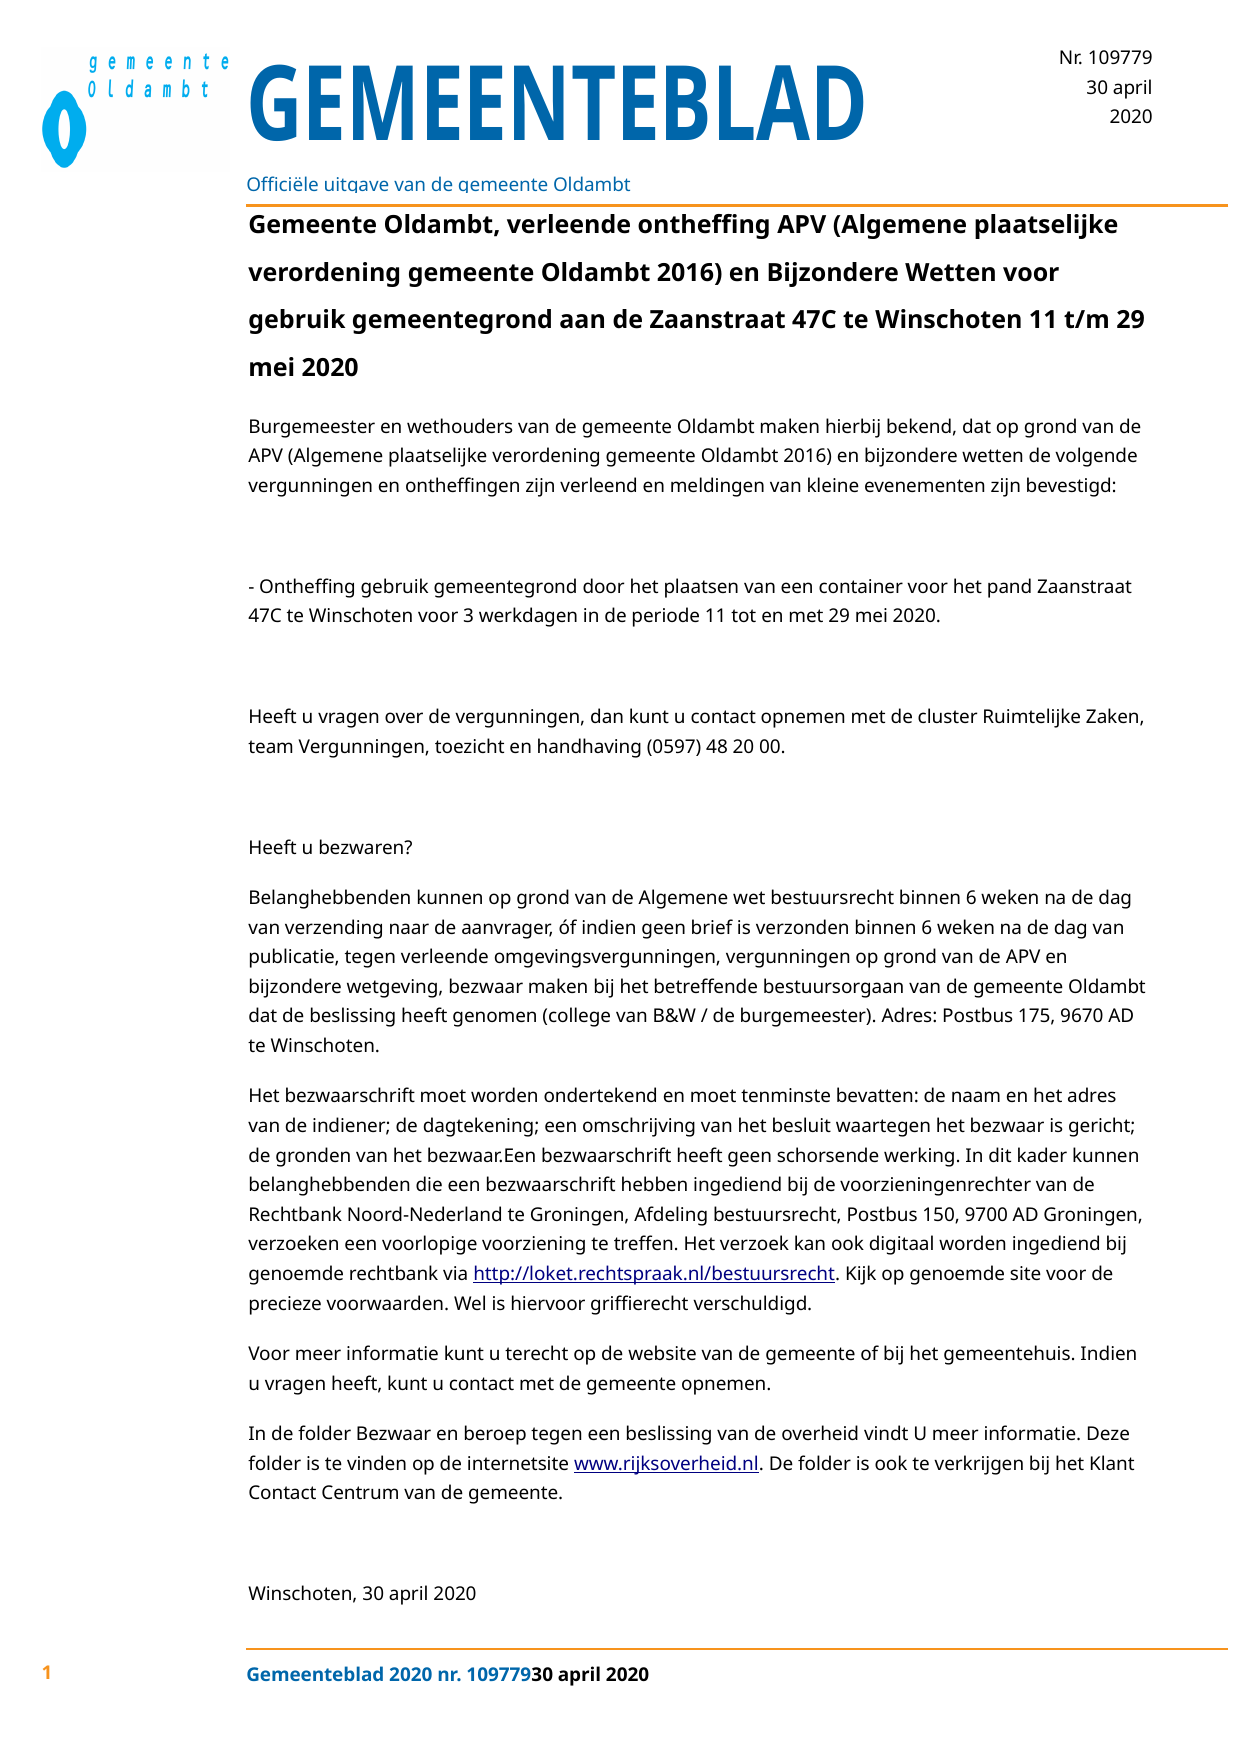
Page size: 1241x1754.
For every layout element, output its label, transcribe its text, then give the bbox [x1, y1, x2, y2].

text Heeft u bezwaren? [248, 834, 1152, 860]
text Gemeente Oldambt, verleende ontheffing APV (Algemene plaatselijke verordening gemeente Oldambt 2016) en Bijzondere Wetten voor gebruik gemeentegrond aan de Zaanstraat 47C te Winschoten 11 t/m 29 mei 2020 [248, 207, 1152, 384]
text Voor meer informatie kunt u terecht op de website van de gemeente of bij het gemeentehuis. Indien u vragen heeft, kunt u contact met de gemeente opnemen. [248, 1340, 1152, 1396]
text Het bezwaarschrift moet worden ondertekend en moet tenminste bevatten: de naam en het adres van de indiener; de dagtekening; een omschrijving van het besluit waartegen het bezwaar is gericht; de gronden van het bezwaar.Een bezwaarschrift heeft geen schorsende werking. In dit kader kunnen belanghebbenden die een bezwaarschrift hebben ingediend bij de voorzieningenrechter van de Rechtbank Noord-Nederland te Groningen, Afdeling bestuursrecht, Postbus 150, 9700 AD Groningen, verzoeken een voorlopige voorziening te treffen. Het verzoek kan ook digitaal worden ingediend bij genoemde rechtbank via http://loket.rechtspraak.nl/bestuursrecht. Kijk op genoemde site voor de precieze voorwaarden. Wel is hiervoor griffierecht verschuldigd. [248, 1083, 1152, 1316]
text - Ontheffing gebruik gemeentegrond door het plaatsen van een container voor het pand Zaanstraat 47C te Winschoten voor 3 werkdagen in de periode 11 tot en met 29 mei 2020. [248, 573, 1152, 628]
text In de folder Bezwaar en beroep tegen een beslissing van de overheid vindt U meer informatie. Deze folder is te vinden op de internetsite www.rijksoverheid.nl. De folder is ook te verkrijgen bij het Klant Contact Centrum van de gemeente. [248, 1420, 1152, 1505]
text Heeft u vragen over de vergunningen, dan kunt u contact opnemen met de cluster Ruimtelijke Zaken, team Vergunningen, toezicht en handhaving (0597) 48 20 00. [248, 703, 1152, 759]
picture [41, 47, 231, 172]
text Burgemeester en wethouders van de gemeente Oldambt maken hierbij bekend, dat op grond van de APV (Algemene plaatselijke verordening gemeente Oldambt 2016) en bijzondere wetten de volgende vergunningen en ontheffingen zijn verleend en meldingen van kleine evenementen zijn bevestigd: [248, 413, 1152, 498]
text Belanghebbenden kunnen op grond van de Algemene wet bestuursrecht binnen 6 weken na de dag van verzending naar de aanvrager, óf indien geen brief is verzonden binnen 6 weken na de dag van publicatie, tegen verleende omgevingsvergunningen, vergunningen op grond van de APV en bijzondere wetgeving, bezwaar maken bij het betreffende bestuursorgaan van de gemeente Oldambt dat de beslissing heeft genomen (college van B&W / de burgemeester). Adres: Postbus 175, 9670 AD te Winschoten. [248, 884, 1152, 1058]
text Winschoten, 30 april 2020 [248, 1580, 1152, 1606]
